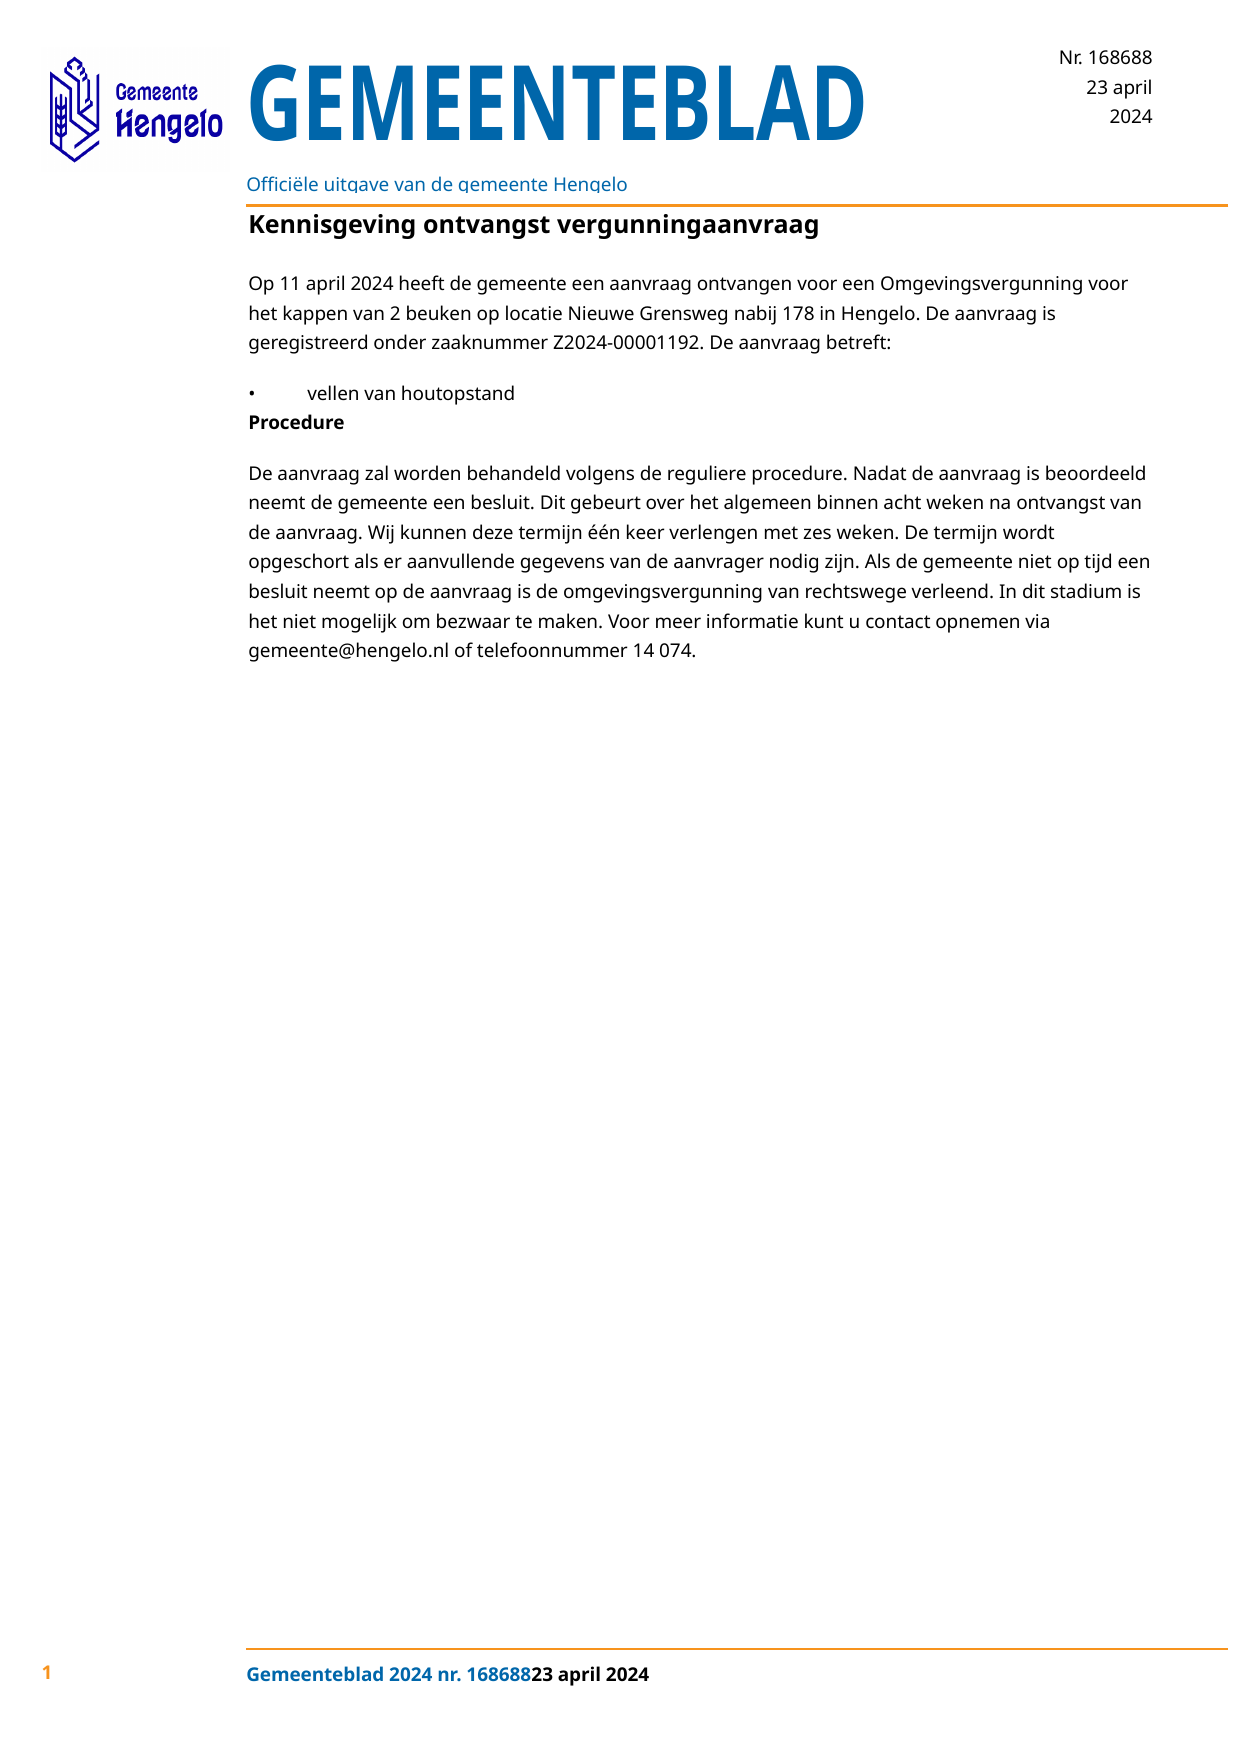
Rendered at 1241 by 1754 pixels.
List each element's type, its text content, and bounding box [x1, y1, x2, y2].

text Kennisgeving ontvangst vergunningaanvraag [248, 207, 1152, 241]
text Procedure [248, 409, 1152, 435]
list vellen van houtopstand [248, 380, 1152, 406]
picture [41, 47, 231, 172]
text De aanvraag zal worden behandeld volgens de reguliere procedure. Nadat de aanvraag is beoordeeld neemt de gemeente een besluit. Dit gebeurt over het algemeen binnen acht weken na ontvangst van de aanvraag. Wij kunnen deze termijn één keer verlengen met zes weken. De termijn wordt opgeschort als er aanvullende gegevens van de aanvrager nodig zijn. Als de gemeente niet op tijd een besluit neemt op de aanvraag is de omgevingsvergunning van rechtswege verleend. In dit stadium is het niet mogelijk om bezwaar te maken. Voor meer informatie kunt u contact opnemen via gemeente@hengelo.nl of telefoonnummer 14 074. [248, 460, 1152, 663]
text Op 11 april 2024 heeft de gemeente een aanvraag ontvangen voor een Omgevingsvergunning voor het kappen van 2 beuken op locatie Nieuwe Grensweg nabij 178 in Hengelo. De aanvraag is geregistreerd onder zaaknummer Z2024-00001192. De aanvraag betreft: [248, 270, 1152, 355]
